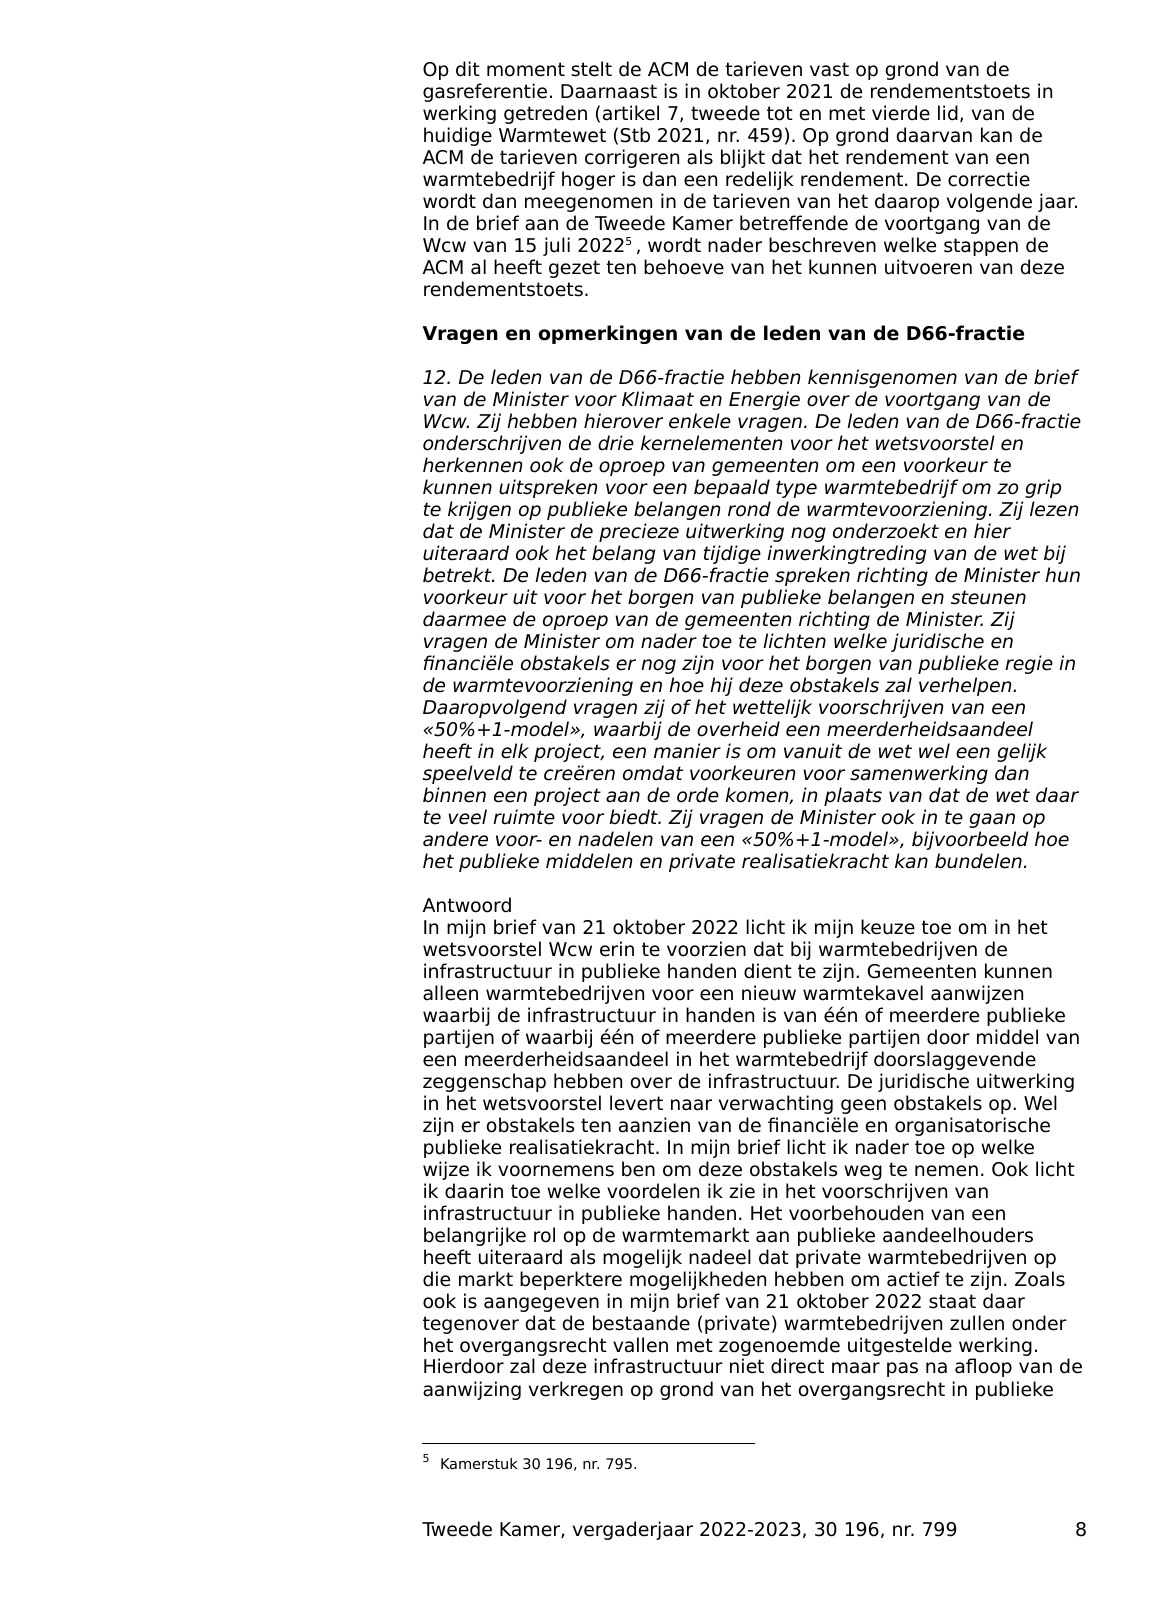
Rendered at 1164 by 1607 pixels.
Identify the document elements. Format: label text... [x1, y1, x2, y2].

text Op dit moment stelt de ACM de tarieven vast op grond van de gasreferentie. Daarnaast is in oktober 2021 de rendementstoets in werking getreden (artikel 7, tweede tot en met vierde lid, van de huidige Warmtewet (Stb 2021, nr. 459). Op grond daarvan kan de ACM de tarieven corrigeren als blijkt dat het rendement van een warmtebedrijf hoger is dan een redelijk rendement. De correctie wordt dan meegenomen in de tarieven van het daarop volgende jaar. In de brief aan de Tweede Kamer betreffende de voortgang van de Wcw van 15 juli 2022, wordt nader beschreven welke stappen de ACM al heeft gezet ten behoeve van het kunnen uitvoeren van deze rendementstoets. [422, 59, 1087, 301]
text 12. De leden van de D66-fractie hebben kennisgenomen van de brief van de Minister voor Klimaat en Energie over de voortgang van de Wcw. Zij hebben hierover enkele vragen. De leden van de D66-fractie onderschrijven de drie kernelementen voor het wetsvoorstel en herkennen ook de oproep van gemeenten om een voorkeur te kunnen uitspreken voor een bepaald type warmtebedrijf om zo grip te krijgen op publieke belangen rond de warmtevoorziening. Zij lezen dat de Minister de precieze uitwerking nog onderzoekt en hier uiteraard ook het belang van tijdige inwerkingtreding van de wet bij betrekt. De leden van de D66-fractie spreken richting de Minister hun voorkeur uit voor het borgen van publieke belangen en steunen daarmee de oproep van de gemeenten richting de Minister. Zij vragen de Minister om nader toe te lichten welke juridische en financiële obstakels er nog zijn voor het borgen van publieke regie in de warmtevoorziening en hoe hij deze obstakels zal verhelpen. Daaropvolgend vragen zij of het wettelijk voorschrijven van een «50%+1-model», waarbij de overheid een meerderheidsaandeel heeft in elk project, een manier is om vanuit de wet wel een gelijk speelveld te creëren omdat voorkeuren voor samenwerking dan binnen een project aan de orde komen, in plaats van dat de wet daar te veel ruimte voor biedt. Zij vragen de Minister ook in te gaan op andere voor- en nadelen van een «50%+1-model», bijvoorbeeld hoe het publieke middelen en private realisatiekracht kan bundelen. [422, 367, 1087, 873]
subtitle Vragen en opmerkingen van de leden van de D66-fractie [422, 323, 1087, 345]
text Antwoord [422, 895, 1087, 917]
text Kamerstuk 30 196, nr. 795. [422, 1452, 1087, 1474]
text In mijn brief van 21 oktober 2022 licht ik mijn keuze toe om in het wetsvoorstel Wcw erin te voorzien dat bij warmtebedrijven de infrastructuur in publieke handen dient te zijn. Gemeenten kunnen alleen warmtebedrijven voor een nieuw warmtekavel aanwijzen waarbij de infrastructuur in handen is van één of meerdere publieke partijen of waarbij één of meerdere publieke partijen door middel van een meerderheidsaandeel in het warmtebedrijf doorslaggevende zeggenschap hebben over de infrastructuur. De juridische uitwerking in het wetsvoorstel levert naar verwachting geen obstakels op. Wel zijn er obstakels ten aanzien van de financiële en organisatorische publieke realisatiekracht. In mijn brief licht ik nader toe op welke wijze ik voornemens ben om deze obstakels weg te nemen. Ook licht ik daarin toe welke voordelen ik zie in het voorschrijven van infrastructuur in publieke handen. Het voorbehouden van een belangrijke rol op de warmtemarkt aan publieke aandeelhouders heeft uiteraard als mogelijk nadeel dat private warmtebedrijven op die markt beperktere mogelijkheden hebben om actief te zijn. Zoals ook is aangegeven in mijn brief van 21 oktober 2022 staat daar tegenover dat de bestaande (private) warmtebedrijven zullen onder het overgangsrecht vallen met zogenoemde uitgestelde werking. Hierdoor zal deze infrastructuur niet direct maar pas na afloop van de aanwijzing verkregen op grond van het overgangsrecht in publieke [422, 917, 1087, 1400]
